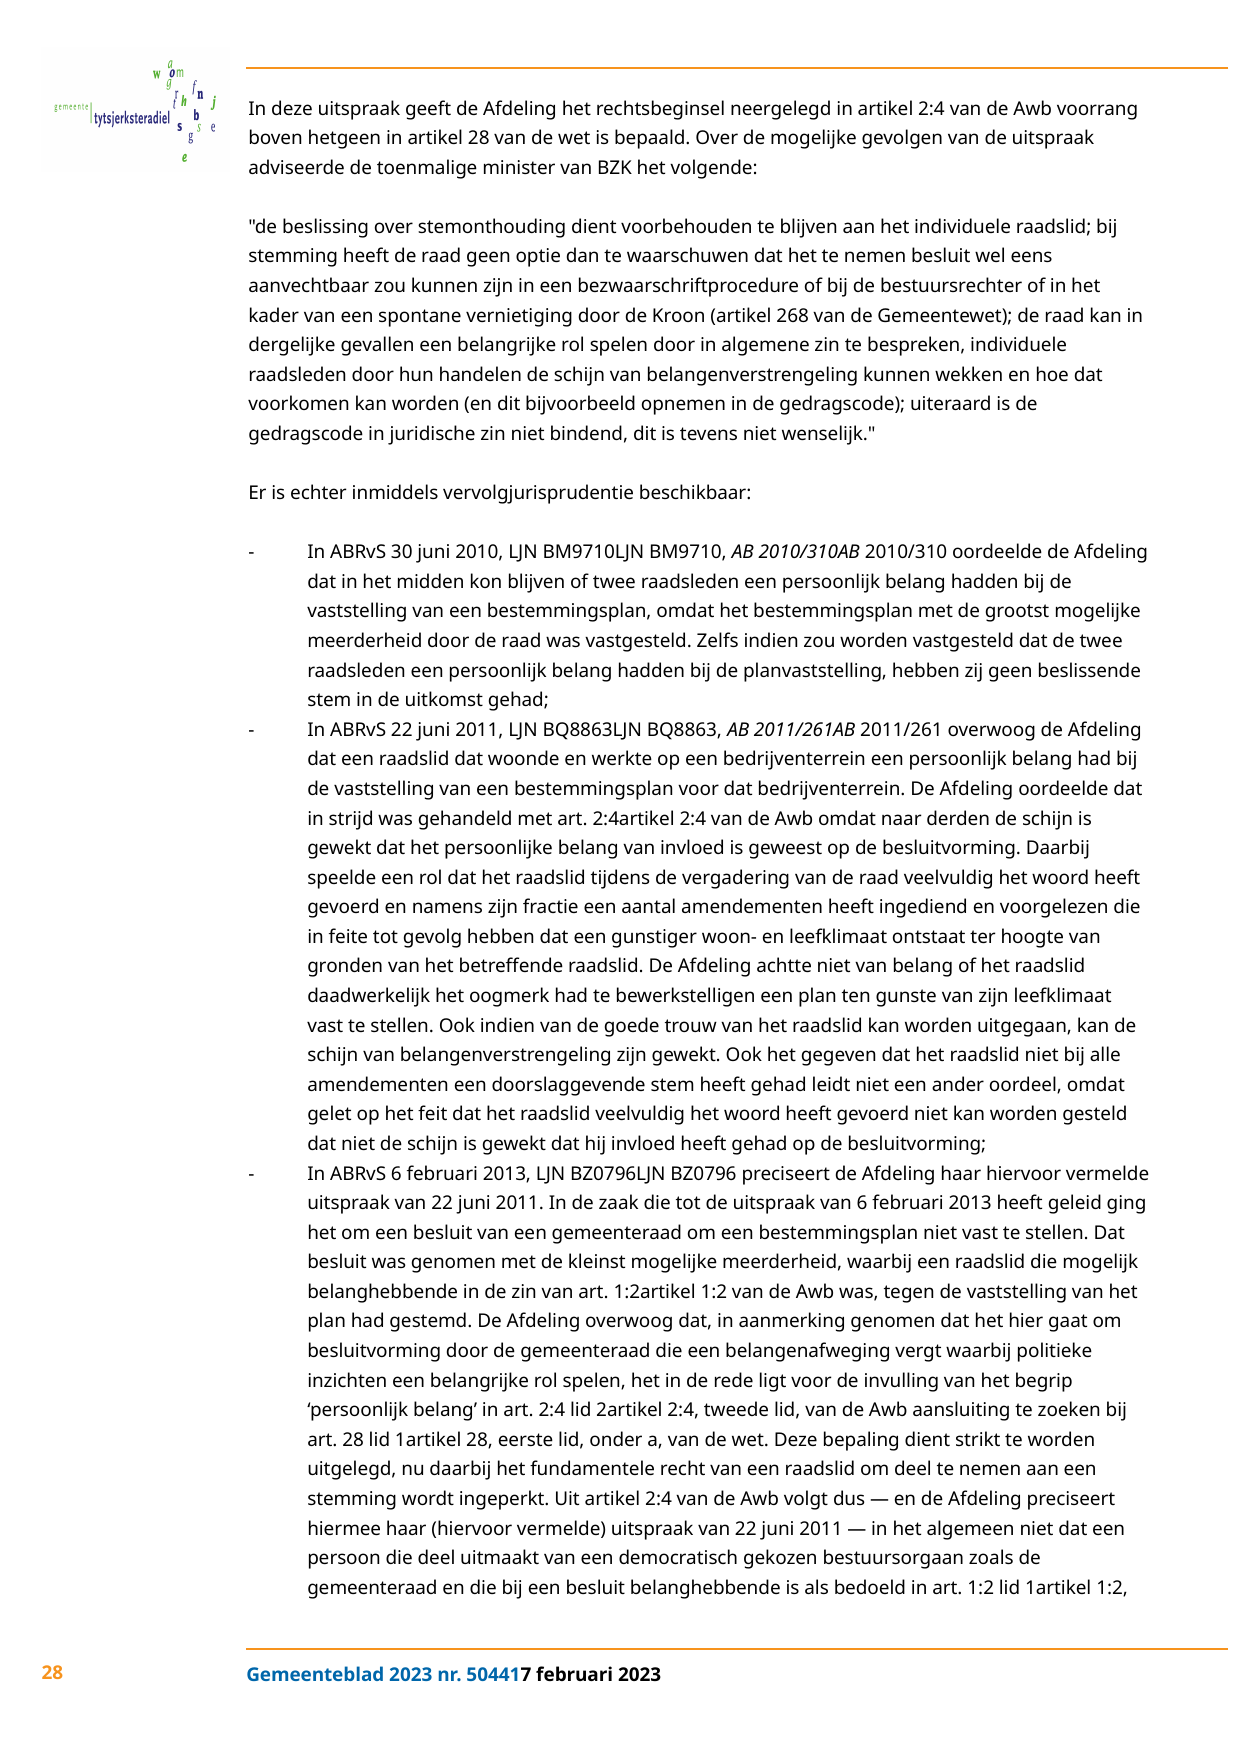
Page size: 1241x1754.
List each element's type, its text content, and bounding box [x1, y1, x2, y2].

list In ABRvS 30 juni 2010, LJN BM9710LJN BM9710, AB 2010/310AB 2010/310 oordeelde de Afdeling dat in het midden kon blijven of twee raadsleden een persoonlijk belang hadden bij de vaststelling van een bestemmingsplan, omdat het bestemmingsplan met de grootst mogelijke meerderheid door de raad was vastgesteld. Zelfs indien zou worden vastgesteld dat de twee raadsleden een persoonlijk belang hadden bij de planvaststelling, hebben zij geen beslissende stem in de uitkomst gehad; [248, 538, 1152, 712]
text In deze uitspraak geeft de Afdeling het rechtsbeginsel neergelegd in artikel 2:4 van de Awb voorrang boven hetgeen in artikel 28 van de wet is bepaald. Over de mogelijke gevolgen van de uitspraak adviseerde de toenmalige minister van BZK het volgende: [248, 95, 1152, 180]
picture [41, 47, 231, 172]
text "de beslissing over stemonthouding dient voorbehouden te blijven aan het individuele raadslid; bij stemming heeft de raad geen optie dan te waarschuwen dat het te nemen besluit wel eens aanvechtbaar zou kunnen zijn in een bezwaarschriftprocedure of bij de bestuursrechter of in het kader van een spontane vernietiging door de Kroon (artikel 268 van de Gemeentewet); de raad kan in dergelijke gevallen een belangrijke rol spelen door in algemene zin te bespreken, individuele raadsleden door hun handelen de schijn van belangenverstrengeling kunnen wekken en hoe dat voorkomen kan worden (en dit bijvoorbeeld opnemen in de gedragscode); uiteraard is de gedragscode in juridische zin niet bindend, dit is tevens niet wenselijk." [248, 213, 1152, 446]
list In ABRvS 22 juni 2011, LJN BQ8863LJN BQ8863, AB 2011/261AB 2011/261 overwoog de Afdeling dat een raadslid dat woonde en werkte op een bedrijventerrein een persoonlijk belang had bij de vaststelling van een bestemmingsplan voor dat bedrijventerrein. De Afdeling oordeelde dat in strijd was gehandeld met art. 2:4artikel 2:4 van de Awb omdat naar derden de schijn is gewekt dat het persoonlijke belang van invloed is geweest op de besluitvorming. Daarbij speelde een rol dat het raadslid tijdens de vergadering van de raad veelvuldig het woord heeft gevoerd en namens zijn fractie een aantal amendementen heeft ingediend en voorgelezen die in feite tot gevolg hebben dat een gunstiger woon- en leefklimaat ontstaat ter hoogte van gronden van het betreffende raadslid. De Afdeling achtte niet van belang of het raadslid daadwerkelijk het oogmerk had te bewerkstelligen een plan ten gunste van zijn leefklimaat vast te stellen. Ook indien van de goede trouw van het raadslid kan worden uitgegaan, kan de schijn van belangenverstrengeling zijn gewekt. Ook het gegeven dat het raadslid niet bij alle amendementen een doorslaggevende stem heeft gehad leidt niet een ander oordeel, omdat gelet op het feit dat het raadslid veelvuldig het woord heeft gevoerd niet kan worden gesteld dat niet de schijn is gewekt dat hij invloed heeft gehad op de besluitvorming; [248, 716, 1152, 1156]
list In ABRvS 6 februari 2013, LJN BZ0796LJN BZ0796 preciseert de Afdeling haar hiervoor vermelde uitspraak van 22 juni 2011. In de zaak die tot de uitspraak van 6 februari 2013 heeft geleid ging het om een besluit van een gemeenteraad om een bestemmingsplan niet vast te stellen. Dat besluit was genomen met de kleinst mogelijke meerderheid, waarbij een raadslid die mogelijk belanghebbende in de zin van art. 1:2artikel 1:2 van de Awb was, tegen de vaststelling van het plan had gestemd. De Afdeling overwoog dat, in aanmerking genomen dat het hier gaat om besluitvorming door de gemeenteraad die een belangenafweging vergt waarbij politieke inzichten een belangrijke rol spelen, het in de rede ligt voor de invulling van het begrip ‘persoonlijk belang’ in art. 2:4 lid 2artikel 2:4, tweede lid, van de Awb aansluiting te zoeken bij art. 28 lid 1artikel 28, eerste lid, onder a, van de wet. Deze bepaling dient strikt te worden uitgelegd, nu daarbij het fundamentele recht van een raadslid om deel te nemen aan een stemming wordt ingeperkt. Uit artikel 2:4 van de Awb volgt dus — en de Afdeling preciseert hiermee haar (hiervoor vermelde) uitspraak van 22 juni 2011 — in het algemeen niet dat een persoon die deel uitmaakt van een democratisch gekozen bestuursorgaan zoals de gemeenteraad en die bij een besluit belanghebbende is als bedoeld in art. 1:2 lid 1artikel 1:2, [248, 1160, 1152, 1600]
text Er is echter inmiddels vervolgjurisprudentie beschikbaar: [248, 479, 1152, 505]
